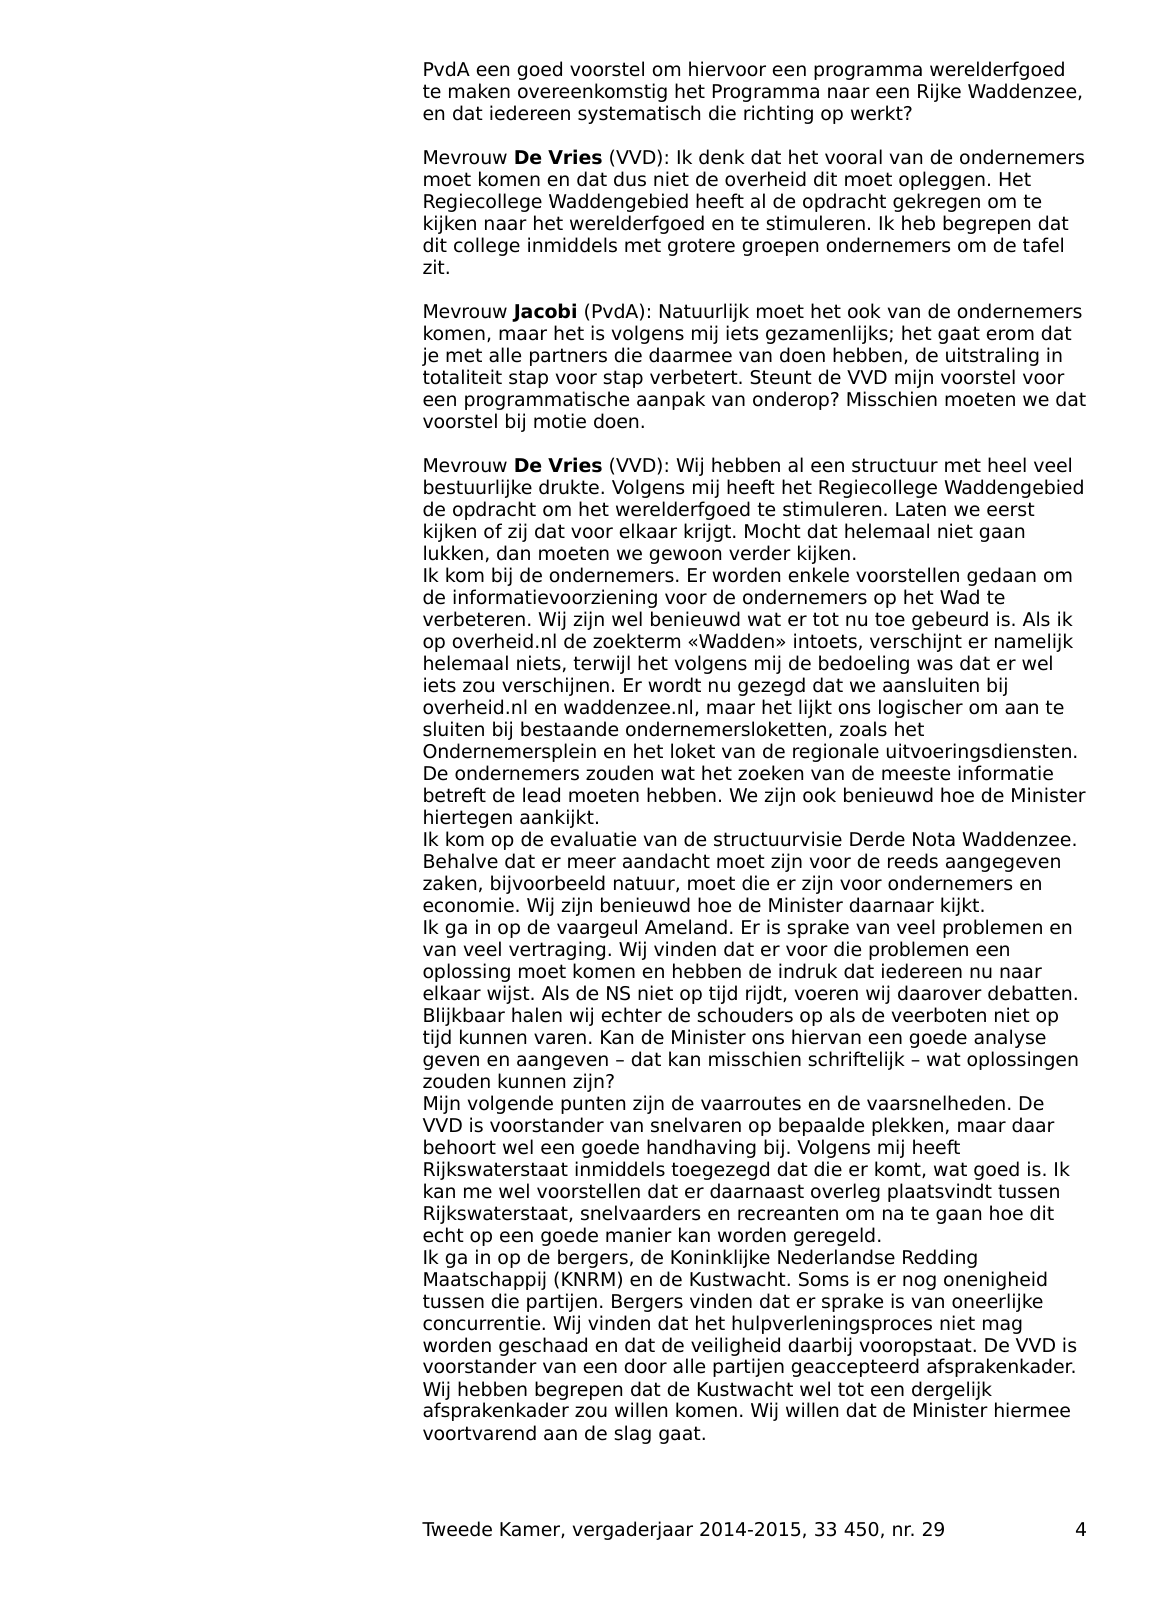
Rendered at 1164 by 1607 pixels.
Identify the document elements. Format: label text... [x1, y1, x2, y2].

text Mevrouw Jacobi (PvdA): Natuurlijk moet het ook van de ondernemers komen, maar het is volgens mij iets gezamenlijks; het gaat erom dat je met alle partners die daarmee van doen hebben, de uitstraling in totaliteit stap voor stap verbetert. Steunt de VVD mijn voorstel voor een programmatische aanpak van onderop? Misschien moeten we dat voorstel bij motie doen. [422, 301, 1087, 433]
text PvdA een goed voorstel om hiervoor een programma werelderfgoed te maken overeenkomstig het Programma naar een Rijke Waddenzee, en dat iedereen systematisch die richting op werkt? [422, 59, 1087, 125]
text Mevrouw De Vries (VVD): Ik denk dat het vooral van de ondernemers moet komen en dat dus niet de overheid dit moet opleggen. Het Regiecollege Waddengebied heeft al de opdracht gekregen om te kijken naar het werelderfgoed en te stimuleren. Ik heb begrepen dat dit college inmiddels met grotere groepen ondernemers om de tafel zit. [422, 147, 1087, 279]
text Mevrouw De Vries (VVD): Wij hebben al een structuur met heel veel bestuurlijke drukte. Volgens mij heeft het Regiecollege Waddengebied de opdracht om het werelderfgoed te stimuleren. Laten we eerst kijken of zij dat voor elkaar krijgt. Mocht dat helemaal niet gaan lukken, dan moeten we gewoon verder kijken. [422, 455, 1087, 565]
text Ik kom bij de ondernemers. Er worden enkele voorstellen gedaan om de informatievoorziening voor de ondernemers op het Wad te verbeteren. Wij zijn wel benieuwd wat er tot nu toe gebeurd is. Als ik op overheid.nl de zoekterm «Wadden» intoets, verschijnt er namelijk helemaal niets, terwijl het volgens mij de bedoeling was dat er wel iets zou verschijnen. Er wordt nu gezegd dat we aansluiten bij overheid.nl en waddenzee.nl, maar het lijkt ons logischer om aan te sluiten bij bestaande ondernemersloketten, zoals het Ondernemersplein en het loket van de regionale uitvoeringsdiensten. De ondernemers zouden wat het zoeken van de meeste informatie betreft de lead moeten hebben. We zijn ook benieuwd hoe de Minister hiertegen aankijkt. [422, 565, 1087, 829]
text Ik ga in op de bergers, de Koninklijke Nederlandse Redding Maatschappij (KNRM) en de Kustwacht. Soms is er nog onenigheid tussen die partijen. Bergers vinden dat er sprake is van oneerlijke concurrentie. Wij vinden dat het hulpverleningsproces niet mag worden geschaad en dat de veiligheid daarbij vooropstaat. De VVD is voorstander van een door alle partijen geaccepteerd afsprakenkader. Wij hebben begrepen dat de Kustwacht wel tot een dergelijk afsprakenkader zou willen komen. Wij willen dat de Minister hiermee voortvarend aan de slag gaat. [422, 1247, 1087, 1444]
text Mijn volgende punten zijn de vaarroutes en de vaarsnelheden. De VVD is voorstander van snelvaren op bepaalde plekken, maar daar behoort wel een goede handhaving bij. Volgens mij heeft Rijkswaterstaat inmiddels toegezegd dat die er komt, wat goed is. Ik kan me wel voorstellen dat er daarnaast overleg plaatsvindt tussen Rijkswaterstaat, snelvaarders en recreanten om na te gaan hoe dit echt op een goede manier kan worden geregeld. [422, 1093, 1087, 1247]
text Ik kom op de evaluatie van de structuurvisie Derde Nota Waddenzee. Behalve dat er meer aandacht moet zijn voor de reeds aangegeven zaken, bijvoorbeeld natuur, moet die er zijn voor ondernemers en economie. Wij zijn benieuwd hoe de Minister daarnaar kijkt. [422, 829, 1087, 917]
text Ik ga in op de vaargeul Ameland. Er is sprake van veel problemen en van veel vertraging. Wij vinden dat er voor die problemen een oplossing moet komen en hebben de indruk dat iedereen nu naar elkaar wijst. Als de NS niet op tijd rijdt, voeren wij daarover debatten. Blijkbaar halen wij echter de schouders op als de veerboten niet op tijd kunnen varen. Kan de Minister ons hiervan een goede analyse geven en aangeven – dat kan misschien schriftelijk – wat oplossingen zouden kunnen zijn? [422, 917, 1087, 1093]
